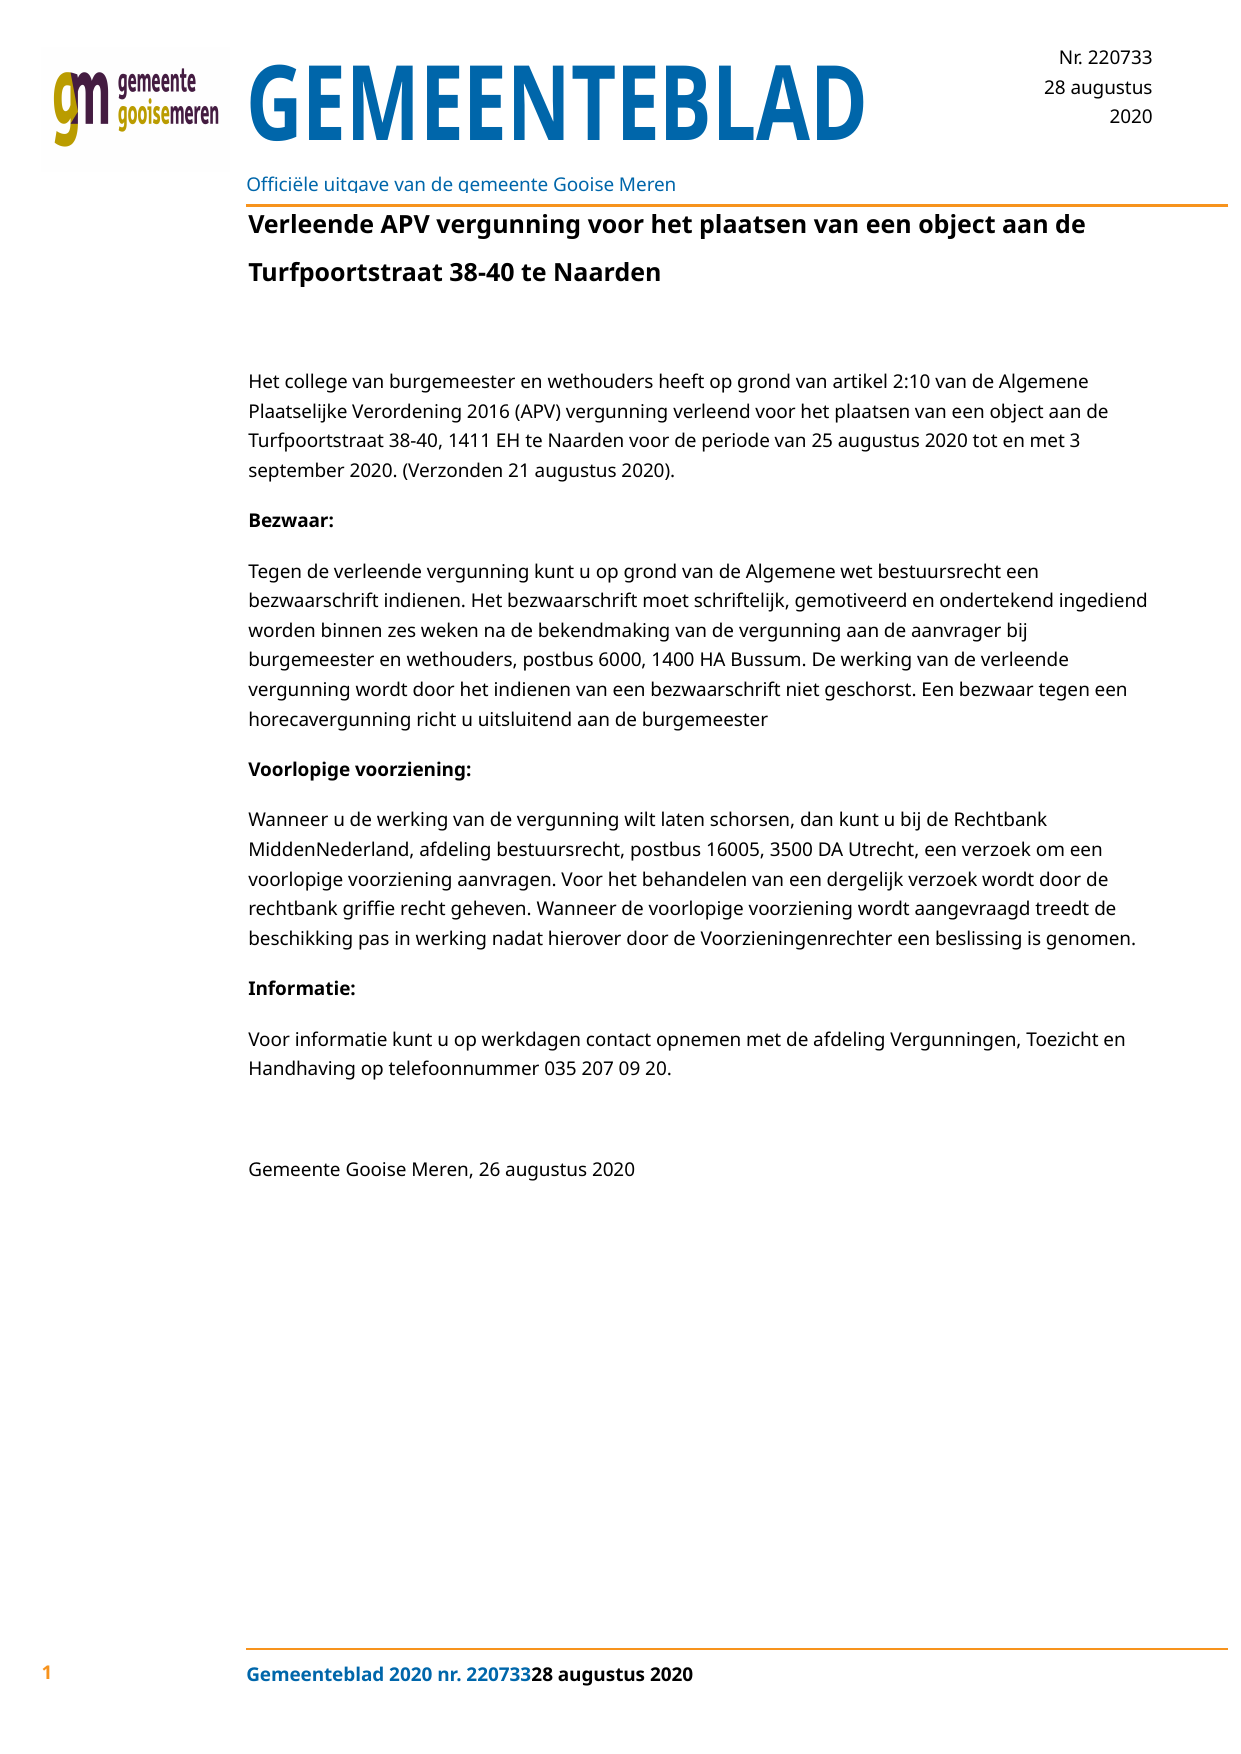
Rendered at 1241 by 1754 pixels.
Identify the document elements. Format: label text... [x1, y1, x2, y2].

text Bezwaar: [248, 507, 1152, 533]
text Tegen de verleende vergunning kunt u op grond van de Algemene wet bestuursrecht een bezwaarschrift indienen. Het bezwaarschrift moet schriftelijk, gemotiveerd en ondertekend ingediend worden binnen zes weken na de bekendmaking van de vergunning aan de aanvrager bij burgemeester en wethouders, postbus 6000, 1400 HA Bussum. De werking van de verleende vergunning wordt door het indienen van een bezwaarschrift niet geschorst. Een bezwaar tegen een horecavergunning richt u uitsluitend aan de burgemeester [248, 558, 1152, 732]
text Verleende APV vergunning voor het plaatsen van een object aan de Turfpoortstraat 38-40 te Naarden [248, 207, 1152, 288]
text Voor informatie kunt u op werkdagen contact opnemen met de afdeling Vergunningen, Toezicht en Handhaving op telefoonnummer 035 207 09 20. [248, 1026, 1152, 1081]
text Wanneer u de werking van de vergunning wilt laten schorsen, dan kunt u bij de Rechtbank MiddenNederland, afdeling bestuursrecht, postbus 16005, 3500 DA Utrecht, een verzoek om een voorlopige voorziening aanvragen. Voor het behandelen van een dergelijk verzoek wordt door de rechtbank griffie recht geheven. Wanneer de voorlopige voorziening wordt aangevraagd treedt de beschikking pas in werking nadat hierover door de Voorzieningenrechter een beslissing is genomen. [248, 807, 1152, 951]
picture [41, 47, 231, 172]
text Informatie: [248, 975, 1152, 1001]
text Voorlopige voorziening: [248, 756, 1152, 782]
text Het college van burgemeester en wethouders heeft op grond van artikel 2:10 van de Algemene Plaatselijke Verordening 2016 (APV) vergunning verleend voor het plaatsen van een object aan de Turfpoortstraat 38-40, 1411 EH te Naarden voor de periode van 25 augustus 2020 tot en met 3 september 2020. (Verzonden 21 augustus 2020). [248, 368, 1152, 483]
text Gemeente Gooise Meren, 26 augustus 2020 [248, 1156, 1152, 1182]
